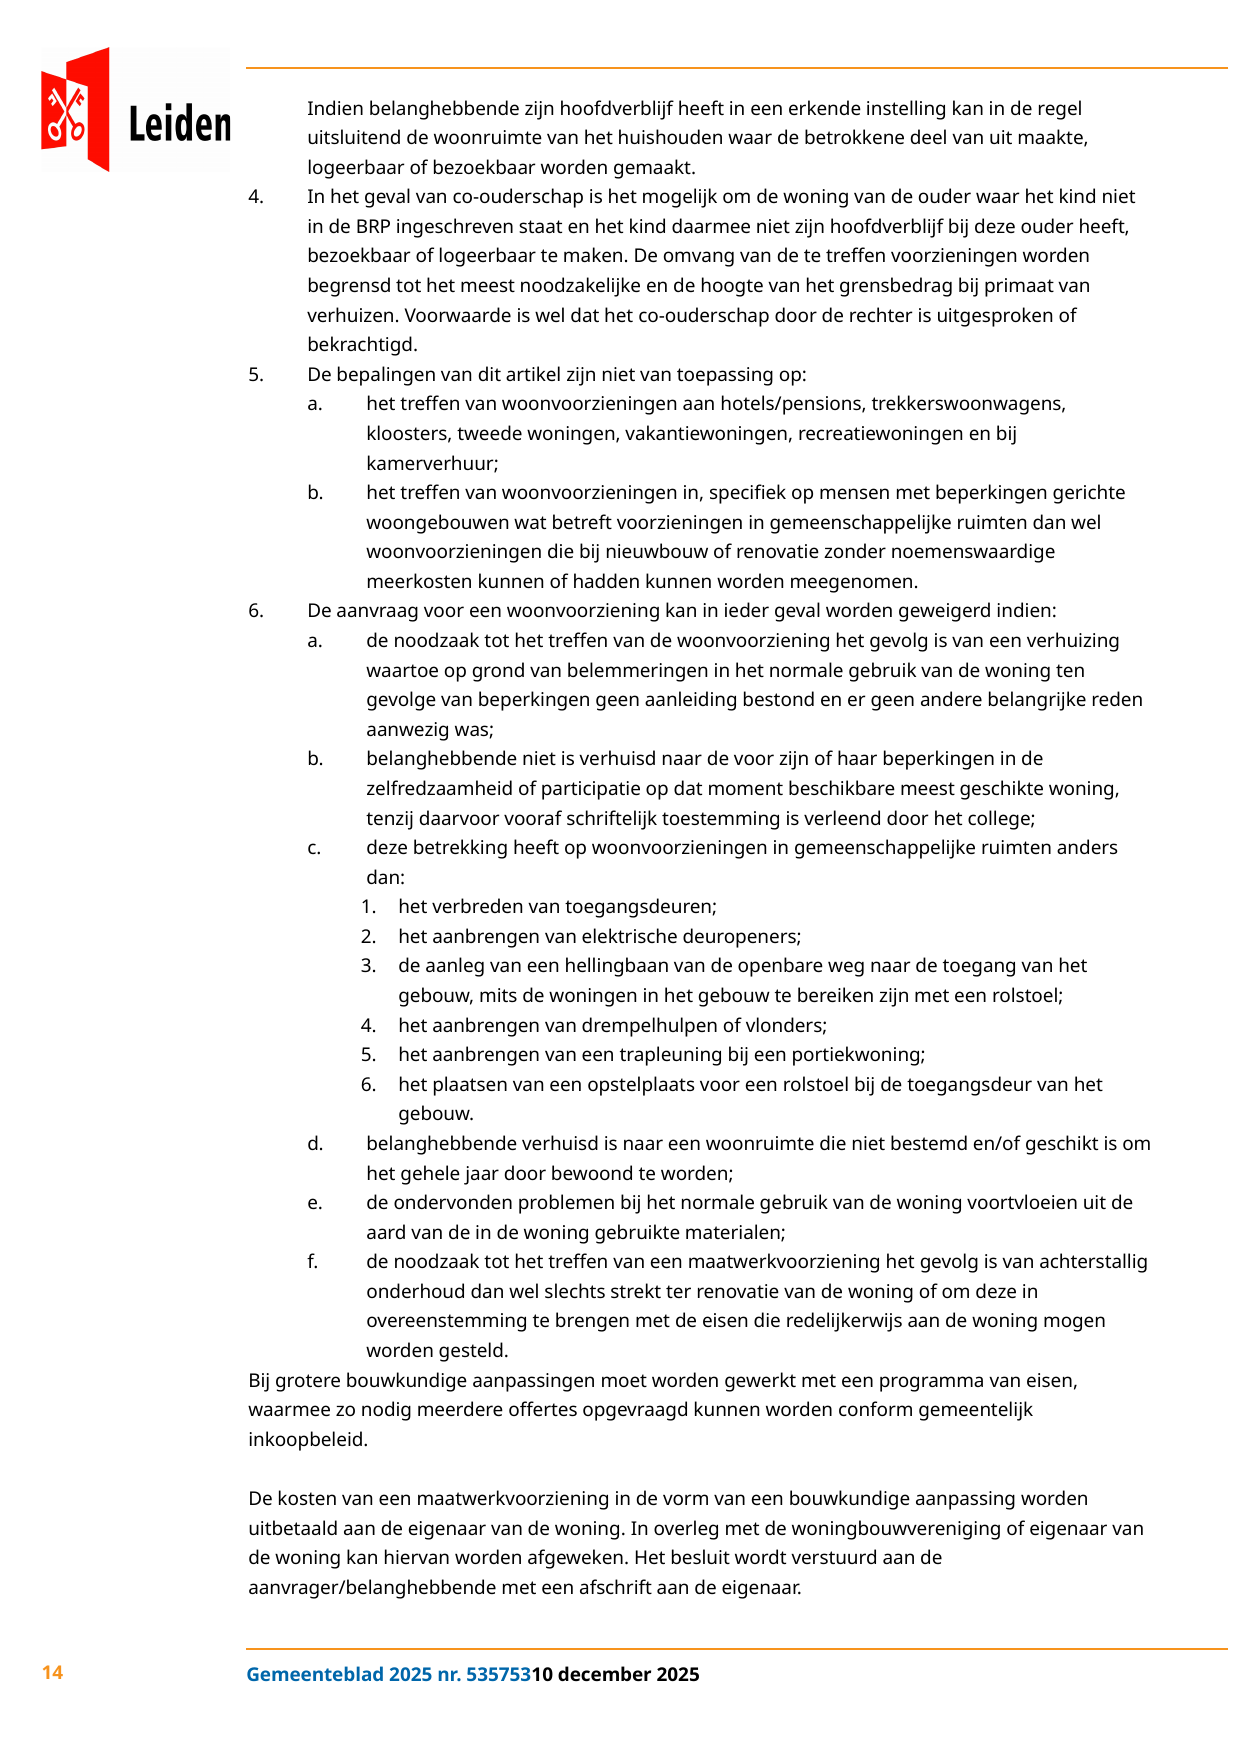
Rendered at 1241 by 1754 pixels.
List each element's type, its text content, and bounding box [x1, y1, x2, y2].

list het verbreden van toegangsdeuren; [361, 893, 1152, 919]
list het aanbrengen van elektrische deuropeners; [361, 923, 1152, 949]
list De aanvraag voor een woonvoorziening kan in ieder geval worden geweigerd indien: [248, 598, 1152, 623]
list Indien belanghebbende zijn hoofdverblijf heeft in een erkende instelling kan in de regel uitsluitend de woonruimte van het huishouden waar de betrokkene deel van uit maakte, logeerbaar of bezoekbaar worden gemaakt. [248, 95, 1152, 180]
list De bepalingen van dit artikel zijn niet van toepassing op: [248, 361, 1152, 387]
list het treffen van woonvoorzieningen aan hotels/pensions, trekkerswoonwagens, kloosters, tweede woningen, vakantiewoningen, recreatiewoningen en bij kamerverhuur; [307, 391, 1152, 476]
list de ondervonden problemen bij het normale gebruik van de woning voortvloeien uit de aard van de in de woning gebruikte materialen; [307, 1189, 1152, 1245]
text De kosten van een maatwerkvoorziening in de vorm van een bouwkundige aanpassing worden uitbetaald aan de eigenaar van de woning. In overleg met de woningbouwvereniging of eigenaar van de woning kan hiervan worden afgeweken. Het besluit wordt verstuurd aan de aanvrager/belanghebbende met een afschrift aan de eigenaar. [248, 1485, 1152, 1600]
text Bij grotere bouwkundige aanpassingen moet worden gewerkt met een programma van eisen, waarmee zo nodig meerdere offertes opgevraagd kunnen worden conform gemeentelijk inkoopbeleid. [248, 1367, 1152, 1452]
list het aanbrengen van een trapleuning bij een portiekwoning; [361, 1041, 1152, 1067]
list de noodzaak tot het treffen van een maatwerkvoorziening het gevolg is van achterstallig onderhoud dan wel slechts strekt ter renovatie van de woning of om deze in overeenstemming te brengen met de eisen die redelijkerwijs aan de woning mogen worden gesteld. [307, 1248, 1152, 1363]
list In het geval van co-ouderschap is het mogelijk om de woning van de ouder waar het kind niet in de BRP ingeschreven staat en het kind daarmee niet zijn hoofdverblijf bij deze ouder heeft, bezoekbaar of logeerbaar te maken. De omvang van de te treffen voorzieningen worden begrensd tot het meest noodzakelijke en de hoogte van het grensbedrag bij primaat van verhuizen. Voorwaarde is wel dat het co-ouderschap door de rechter is uitgesproken of bekrachtigd. [248, 183, 1152, 357]
list deze betrekking heeft op woonvoorzieningen in gemeenschappelijke ruimten anders dan: [307, 834, 1152, 890]
list de noodzaak tot het treffen van de woonvoorziening het gevolg is van een verhuizing waartoe op grond van belemmeringen in het normale gebruik van de woning ten gevolge van beperkingen geen aanleiding bestond en er geen andere belangrijke reden aanwezig was; [307, 627, 1152, 742]
list de aanleg van een hellingbaan van de openbare weg naar de toegang van het gebouw, mits de woningen in het gebouw te bereiken zijn met een rolstoel; [361, 953, 1152, 1008]
list belanghebbende niet is verhuisd naar de voor zijn of haar beperkingen in de zelfredzaamheid of participatie op dat moment beschikbare meest geschikte woning, tenzij daarvoor vooraf schriftelijk toestemming is verleend door het college; [307, 746, 1152, 831]
list het aanbrengen van drempelhulpen of vlonders; [361, 1012, 1152, 1038]
list het treffen van woonvoorzieningen in, specifiek op mensen met beperkingen gerichte woongebouwen wat betreft voorzieningen in gemeenschappelijke ruimten dan wel woonvoorzieningen die bij nieuwbouw of renovatie zonder noemenswaardige meerkosten kunnen of hadden kunnen worden meegenomen. [307, 479, 1152, 594]
list het plaatsen van een opstelplaats voor een rolstoel bij de toegangsdeur van het gebouw. [361, 1071, 1152, 1126]
list belanghebbende verhuisd is naar een woonruimte die niet bestemd en/of geschikt is om het gehele jaar door bewoond te worden; [307, 1130, 1152, 1186]
picture [41, 47, 231, 172]
